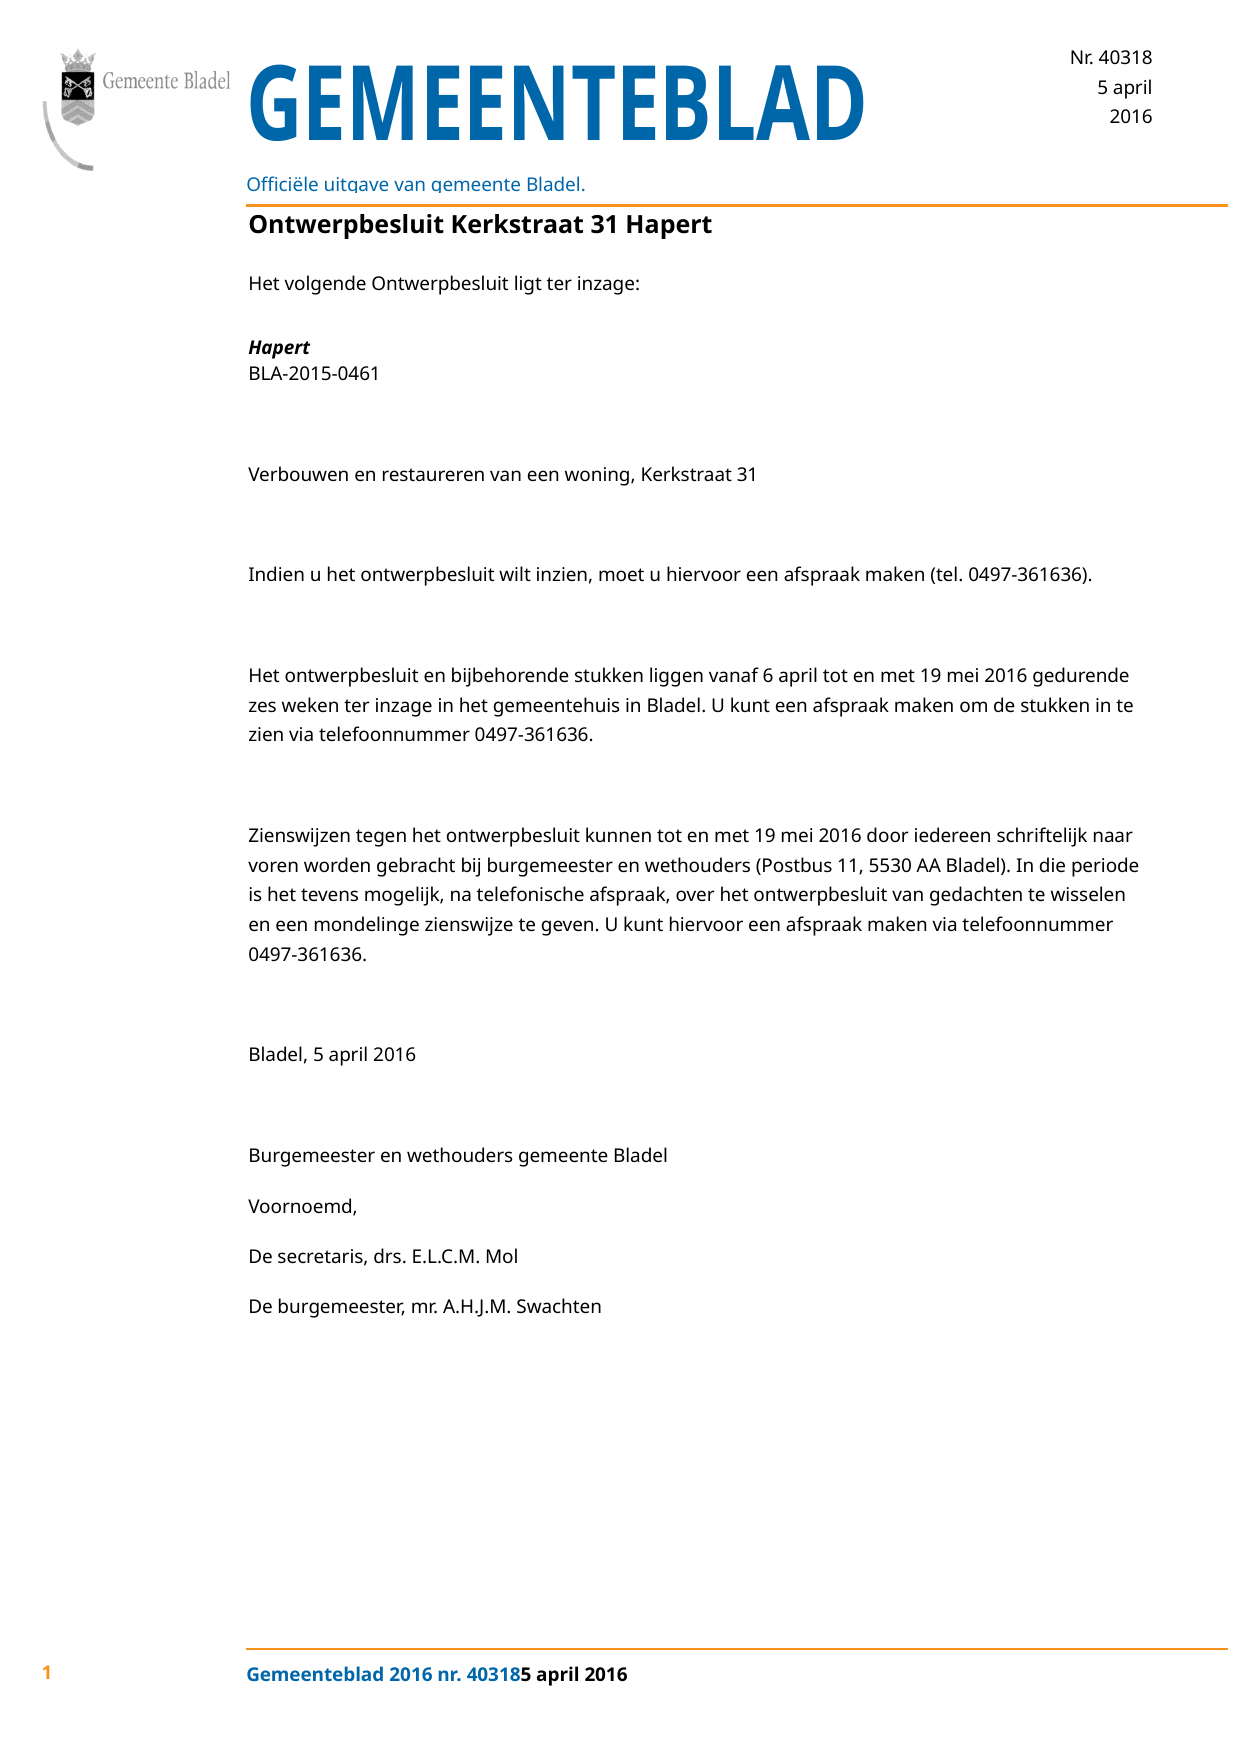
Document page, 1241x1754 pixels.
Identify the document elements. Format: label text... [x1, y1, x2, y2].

text Ontwerpbesluit Kerkstraat 31 Hapert [248, 207, 1152, 241]
text De secretaris, drs. E.L.C.M. Mol [248, 1243, 1152, 1269]
text BLA-2015-0461 [248, 360, 1152, 386]
text Het ontwerpbesluit en bijbehorende stukken liggen vanaf 6 april tot en met 19 mei 2016 gedurende zes weken ter inzage in het gemeentehuis in Bladel. U kunt een afspraak maken om de stukken in te zien via telefoonnummer 0497-361636. [248, 662, 1152, 747]
text Zienswijzen tegen het ontwerpbesluit kunnen tot en met 19 mei 2016 door iedereen schriftelijk naar voren worden gebracht bij burgemeester en wethouders (Postbus 11, 5530 AA Bladel). In die periode is het tevens mogelijk, na telefonische afspraak, over het ontwerpbesluit van gedachten te wisselen en een mondelinge zienswijze te geven. U kunt hiervoor een afspraak maken via telefoonnummer 0497-361636. [248, 822, 1152, 967]
text De burgemeester, mr. A.H.J.M. Swachten [248, 1294, 1152, 1319]
text Burgemeester en wethouders gemeente Bladel [248, 1142, 1152, 1168]
text Het volgende Ontwerpbesluit ligt ter inzage: [248, 270, 1152, 296]
text Verbouwen en restaureren van een woning, Kerkstraat 31 [248, 461, 1152, 487]
text Bladel, 5 april 2016 [248, 1042, 1152, 1067]
text Voornoemd, [248, 1193, 1152, 1219]
picture [41, 47, 231, 172]
text Indien u het ontwerpbesluit wilt inzien, moet u hiervoor een afspraak maken (tel. 0497-361636). [248, 562, 1152, 587]
text Hapert [248, 334, 1152, 360]
